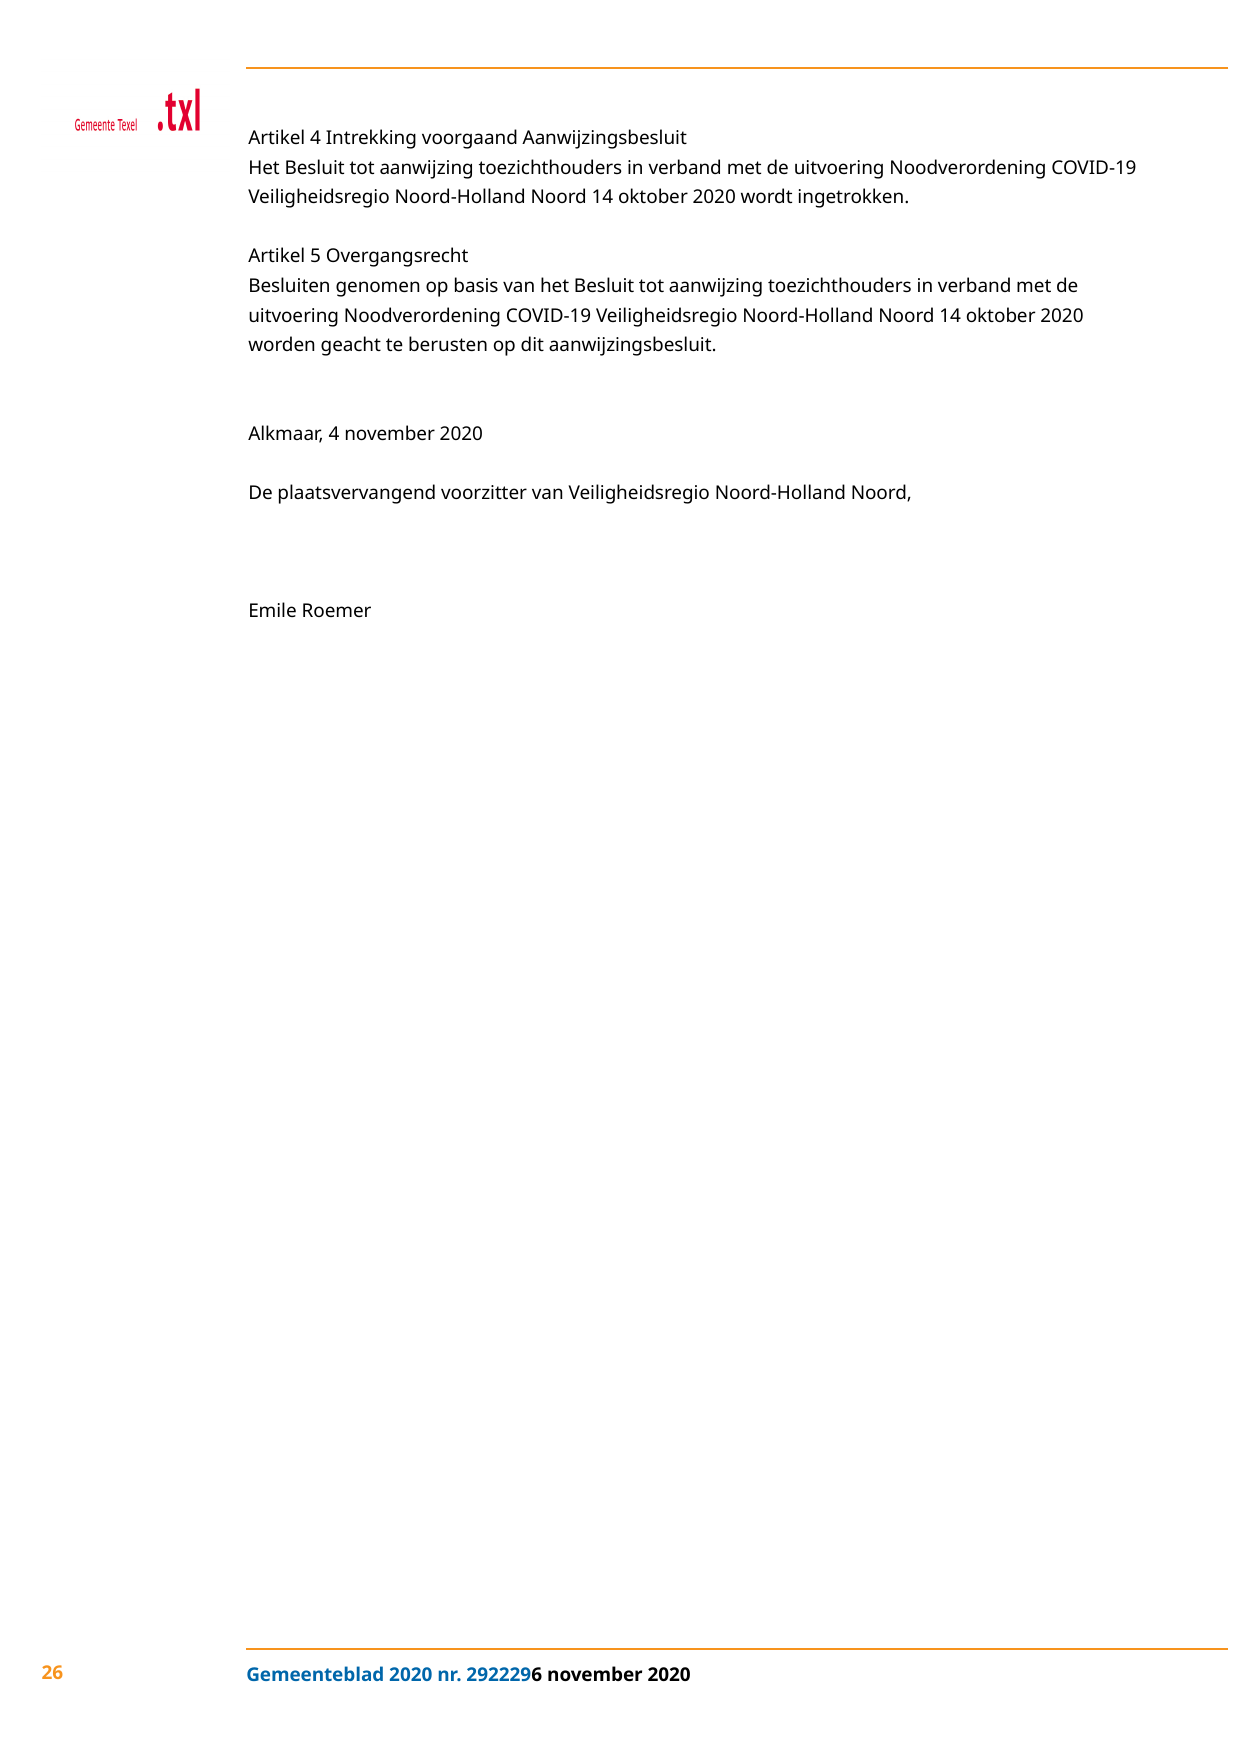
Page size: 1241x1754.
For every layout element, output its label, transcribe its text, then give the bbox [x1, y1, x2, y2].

text De plaatsvervangend voorzitter van Veiligheidsregio Noord-Holland Noord, [248, 479, 1152, 505]
text Artikel 5 Overgangsrecht [248, 243, 1152, 268]
text Besluiten genomen op basis van het Besluit tot aanwijzing toezichthouders in verband met de uitvoering Noodverordening COVID-19 Veiligheidsregio Noord-Holland Noord 14 oktober 2020 worden geacht te berusten op dit aanwijzingsbesluit. [248, 272, 1152, 357]
text Emile Roemer [248, 598, 1152, 623]
text Het Besluit tot aanwijzing toezichthouders in verband met de uitvoering Noodverordening COVID-19 Veiligheidsregio Noord-Holland Noord 14 oktober 2020 wordt ingetrokken. [248, 154, 1152, 209]
picture [41, 47, 231, 172]
text Alkmaar, 4 november 2020 [248, 420, 1152, 446]
text Artikel 4 Intrekking voorgaand Aanwijzingsbesluit [248, 124, 1152, 150]
